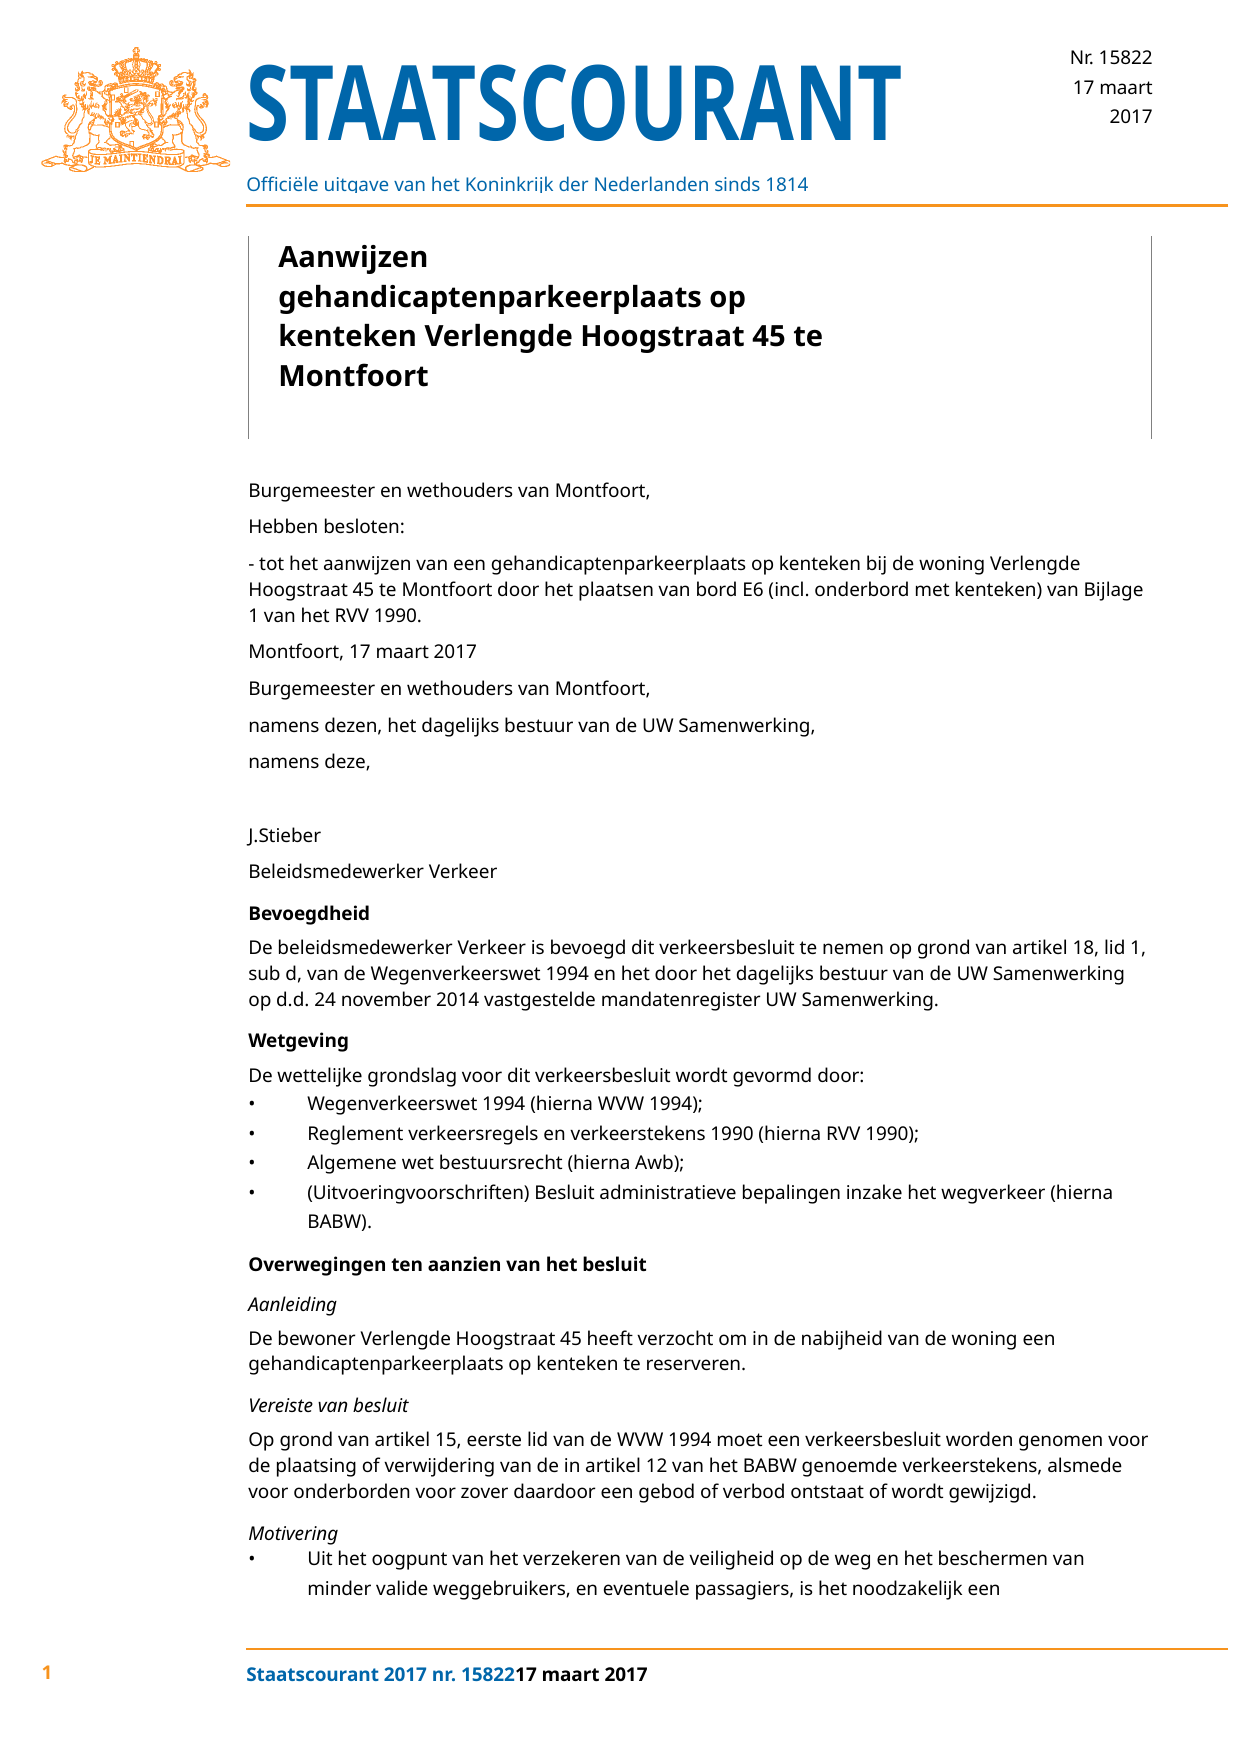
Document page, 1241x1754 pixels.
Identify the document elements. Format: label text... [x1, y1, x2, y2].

text Aanleiding [248, 1291, 1152, 1317]
table_header [850, 414, 1151, 439]
text - tot het aanwijzen van een gehandicaptenparkeerplaats op kenteken bij de woning Verlengde Hoogstraat 45 te Montfoort door het plaatsen van bord E6 (incl. onderbord met kenteken) van Bijlage 1 van het RVV 1990. [248, 550, 1152, 627]
table_header [850, 236, 912, 413]
text J.Stieber [248, 822, 1152, 847]
text Overwegingen ten aanzien van het besluit [248, 1252, 1152, 1277]
table_header [1090, 236, 1151, 413]
text namens dezen, het dagelijks bestuur van de UW Samenwerking, [248, 712, 1152, 737]
table_header Aanwijzen gehandicaptenparkeerplaats op kenteken Verlengde Hoogstraat 45 te Montfoort [249, 236, 850, 439]
text Burgemeester en wethouders van Montfoort, [248, 477, 1152, 503]
text De beleidsmedewerker Verkeer is bevoegd dit verkeersbesluit te nemen op grond van artikel 18, lid 1, sub d, van de Wegenverkeerswet 1994 en het door het dagelijks bestuur van de UW Samenwerking op d.d. 24 november 2014 vastgestelde mandatenregister UW Samenwerking. [248, 934, 1152, 1012]
text Motivering [248, 1520, 1152, 1546]
list (Uitvoeringvoorschriften) Besluit administratieve bepalingen inzake het wegverkeer (hierna BABW). [248, 1179, 1152, 1234]
list Reglement verkeersregels en verkeerstekens 1990 (hierna RVV 1990); [248, 1120, 1152, 1145]
text Hebben besloten: [248, 514, 1152, 539]
list Algemene wet bestuursrecht (hierna Awb); [248, 1149, 1152, 1175]
text De bewoner Verlengde Hoogstraat 45 heeft verzocht om in de nabijheid van de woning een gehandicaptenparkeerplaats op kenteken te reserveren. [248, 1325, 1152, 1376]
text namens deze, [248, 748, 1152, 774]
picture [41, 47, 231, 172]
list Uit het oogpunt van het verzekeren van de veiligheid op de weg en het beschermen van minder valide weggebruikers, en eventuele passagiers, is het noodzakelijk een [248, 1546, 1152, 1601]
text Bevoegdheid [248, 900, 1152, 926]
list Wegenverkeerswet 1994 (hierna WVW 1994); [248, 1090, 1152, 1116]
text Beleidsmedewerker Verkeer [248, 858, 1152, 884]
text Montfoort, 17 maart 2017 [248, 638, 1152, 664]
text Op grond van artikel 15, eerste lid van de WVW 1994 moet een verkeersbesluit worden genomen voor de plaatsing of verwijdering van de in artikel 12 van het BABW genoemde verkeerstekens, alsmede voor onderborden voor zover daardoor een gebod of verbod ontstaat of wordt gewijzigd. [248, 1427, 1152, 1504]
text Vereiste van besluit [248, 1392, 1152, 1418]
text Wetgeving [248, 1028, 1152, 1053]
text Burgemeester en wethouders van Montfoort, [248, 675, 1152, 701]
text De wettelijke grondslag voor dit verkeersbesluit wordt gevormd door: [248, 1062, 1152, 1087]
picture [912, 236, 1090, 414]
